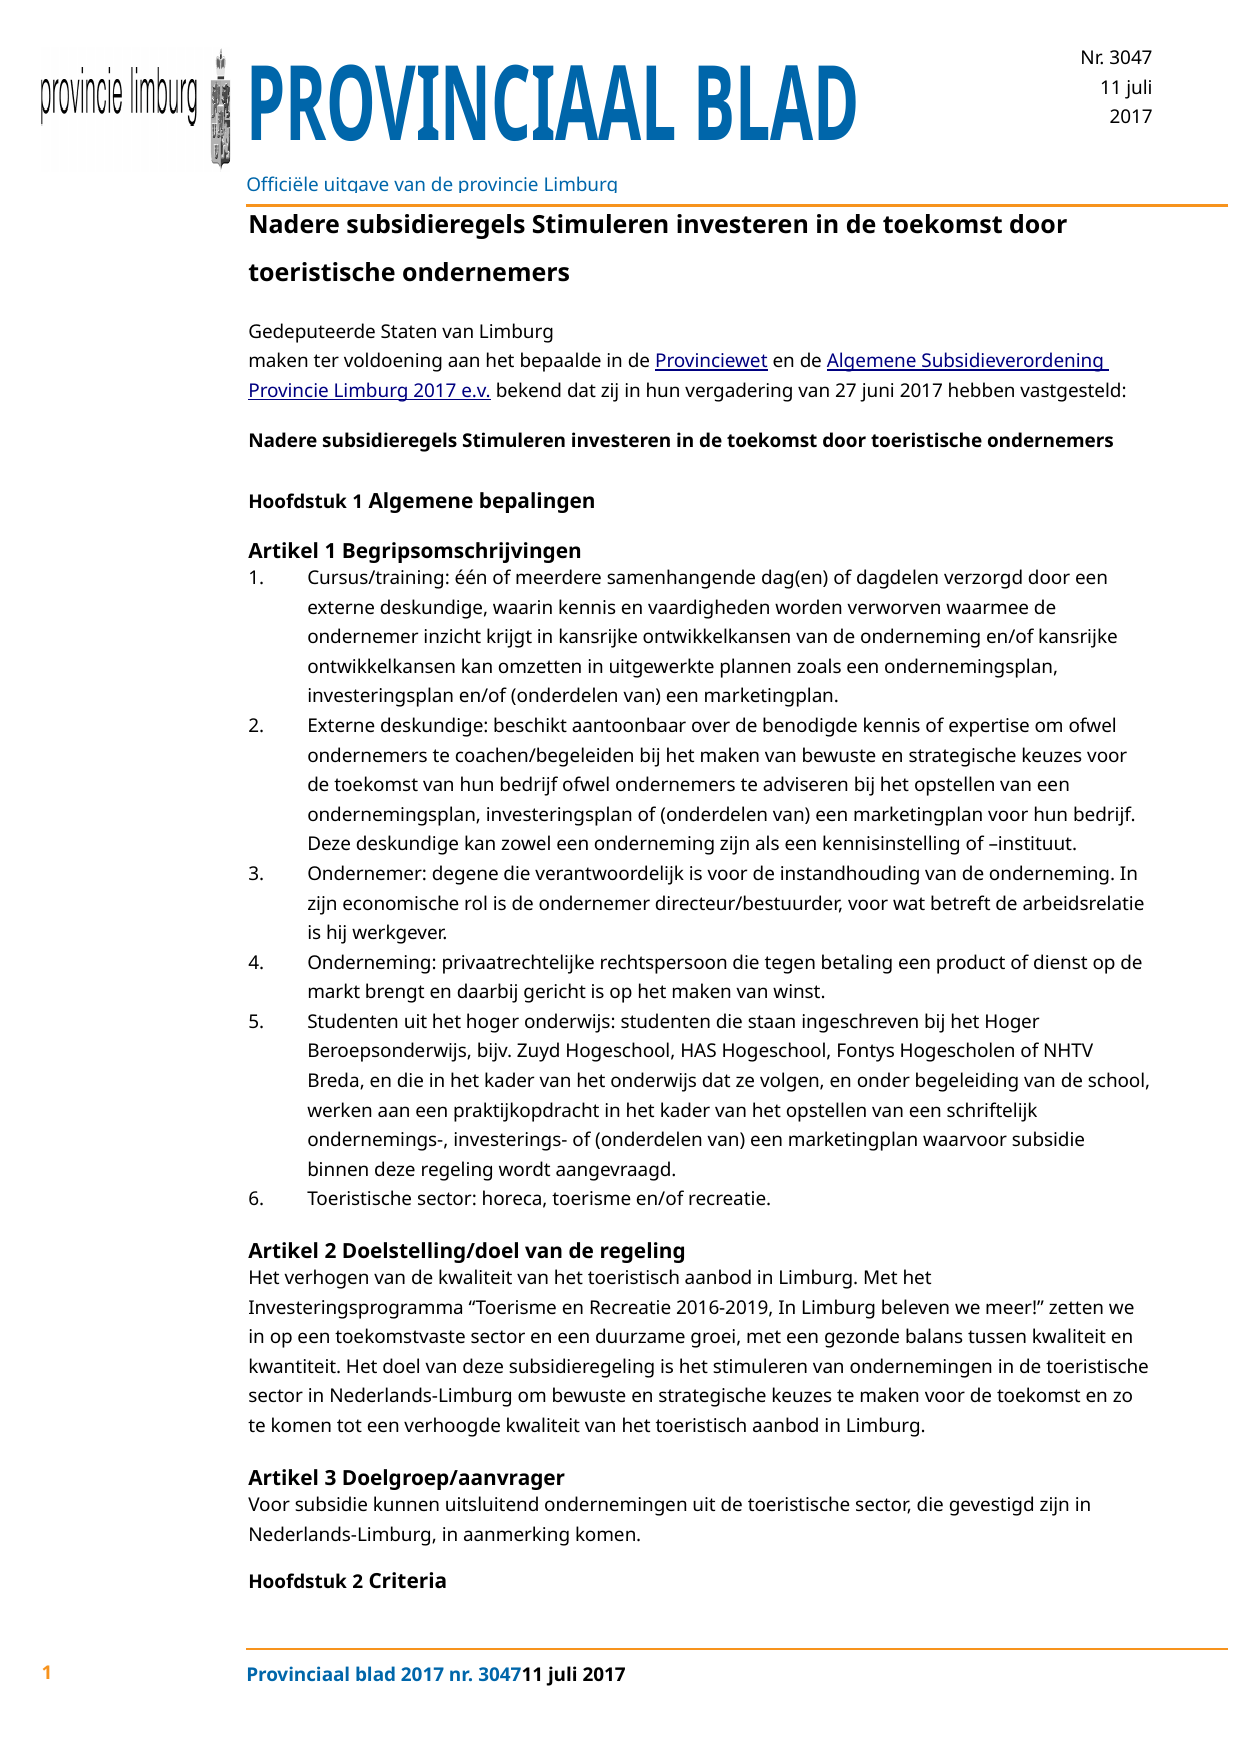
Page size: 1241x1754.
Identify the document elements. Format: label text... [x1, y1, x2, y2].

text Nadere subsidieregels Stimuleren investeren in de toekomst door toeristische ondernemers [248, 207, 1152, 288]
text Artikel 3 Doelgroep/aanvrager [248, 1463, 1152, 1491]
list Ondernemer: degene die verantwoordelijk is voor de instandhouding van de onderneming. In zijn economische rol is de ondernemer directeur/bestuurder, voor wat betreft de arbeidsrelatie is hij werkgever. [248, 860, 1152, 945]
text Nadere subsidieregels Stimuleren investeren in de toekomst door toeristische ondernemers [248, 427, 1152, 453]
text maken ter voldoening aan het bepaalde in de Provinciewet en de Algemene Subsidieverordening Provincie Limburg 2017 e.v. bekend dat zij in hun vergadering van 27 juni 2017 hebben vastgesteld: [248, 347, 1152, 403]
picture [41, 47, 231, 172]
text Het verhogen van de kwaliteit van het toeristisch aanbod in Limburg. Met het Investeringsprogramma “Toerisme en Recreatie 2016-2019, In Limburg beleven we meer!” zetten we in op een toekomstvaste sector en een duurzame groei, met een gezonde balans tussen kwaliteit en kwantiteit. Het doel van deze subsidieregeling is het stimuleren van ondernemingen in de toeristische sector in Nederlands-Limburg om bewuste en strategische keuzes te maken voor de toekomst en zo te komen tot een verhoogde kwaliteit van het toeristisch aanbod in Limburg. [248, 1264, 1152, 1438]
list Cursus/training: één of meerdere samenhangende dag(en) of dagdelen verzorgd door een externe deskundige, waarin kennis en vaardigheden worden verworven waarmee de ondernemer inzicht krijgt in kansrijke ontwikkelkansen van de onderneming en/of kansrijke ontwikkelkansen kan omzetten in uitgewerkte plannen zoals een ondernemingsplan, investeringsplan en/of (onderdelen van) een marketingplan. [248, 564, 1152, 708]
text Artikel 1 Begripsomschrijvingen [248, 536, 1152, 564]
list Studenten uit het hoger onderwijs: studenten die staan ingeschreven bij het Hoger Beroepsonderwijs, bijv. Zuyd Hogeschool, HAS Hogeschool, Fontys Hogescholen of NHTV Breda, en die in het kader van het onderwijs dat ze volgen, en onder begeleiding van de school, werken aan een praktijkopdracht in het kader van het opstellen van een schriftelijk ondernemings-, investerings- of (onderdelen van) een marketingplan waarvoor subsidie binnen deze regeling wordt aangevraagd. [248, 1008, 1152, 1182]
list Onderneming: privaatrechtelijke rechtspersoon die tegen betaling een product of dienst op de markt brengt en daarbij gericht is op het maken van winst. [248, 949, 1152, 1004]
text Gedeputeerde Staten van Limburg [248, 318, 1152, 344]
text Voor subsidie kunnen uitsluitend ondernemingen uit de toeristische sector, die gevestigd zijn in Nederlands-Limburg, in aanmerking komen. [248, 1491, 1152, 1546]
text Hoofdstuk 2 Criteria [248, 1566, 1152, 1595]
list Externe deskundige: beschikt aantoonbaar over de benodigde kennis of expertise om ofwel ondernemers te coachen/begeleiden bij het maken van bewuste en strategische keuzes voor de toekomst van hun bedrijf ofwel ondernemers te adviseren bij het opstellen van een ondernemingsplan, investeringsplan of (onderdelen van) een marketingplan voor hun bedrijf. Deze deskundige kan zowel een onderneming zijn als een kennisinstelling of –instituut. [248, 712, 1152, 856]
list Toeristische sector: horeca, toerisme en/of recreatie. [248, 1186, 1152, 1211]
text Artikel 2 Doelstelling/doel van de regeling [248, 1236, 1152, 1264]
text Hoofdstuk 1 Algemene bepalingen [248, 487, 1152, 515]
